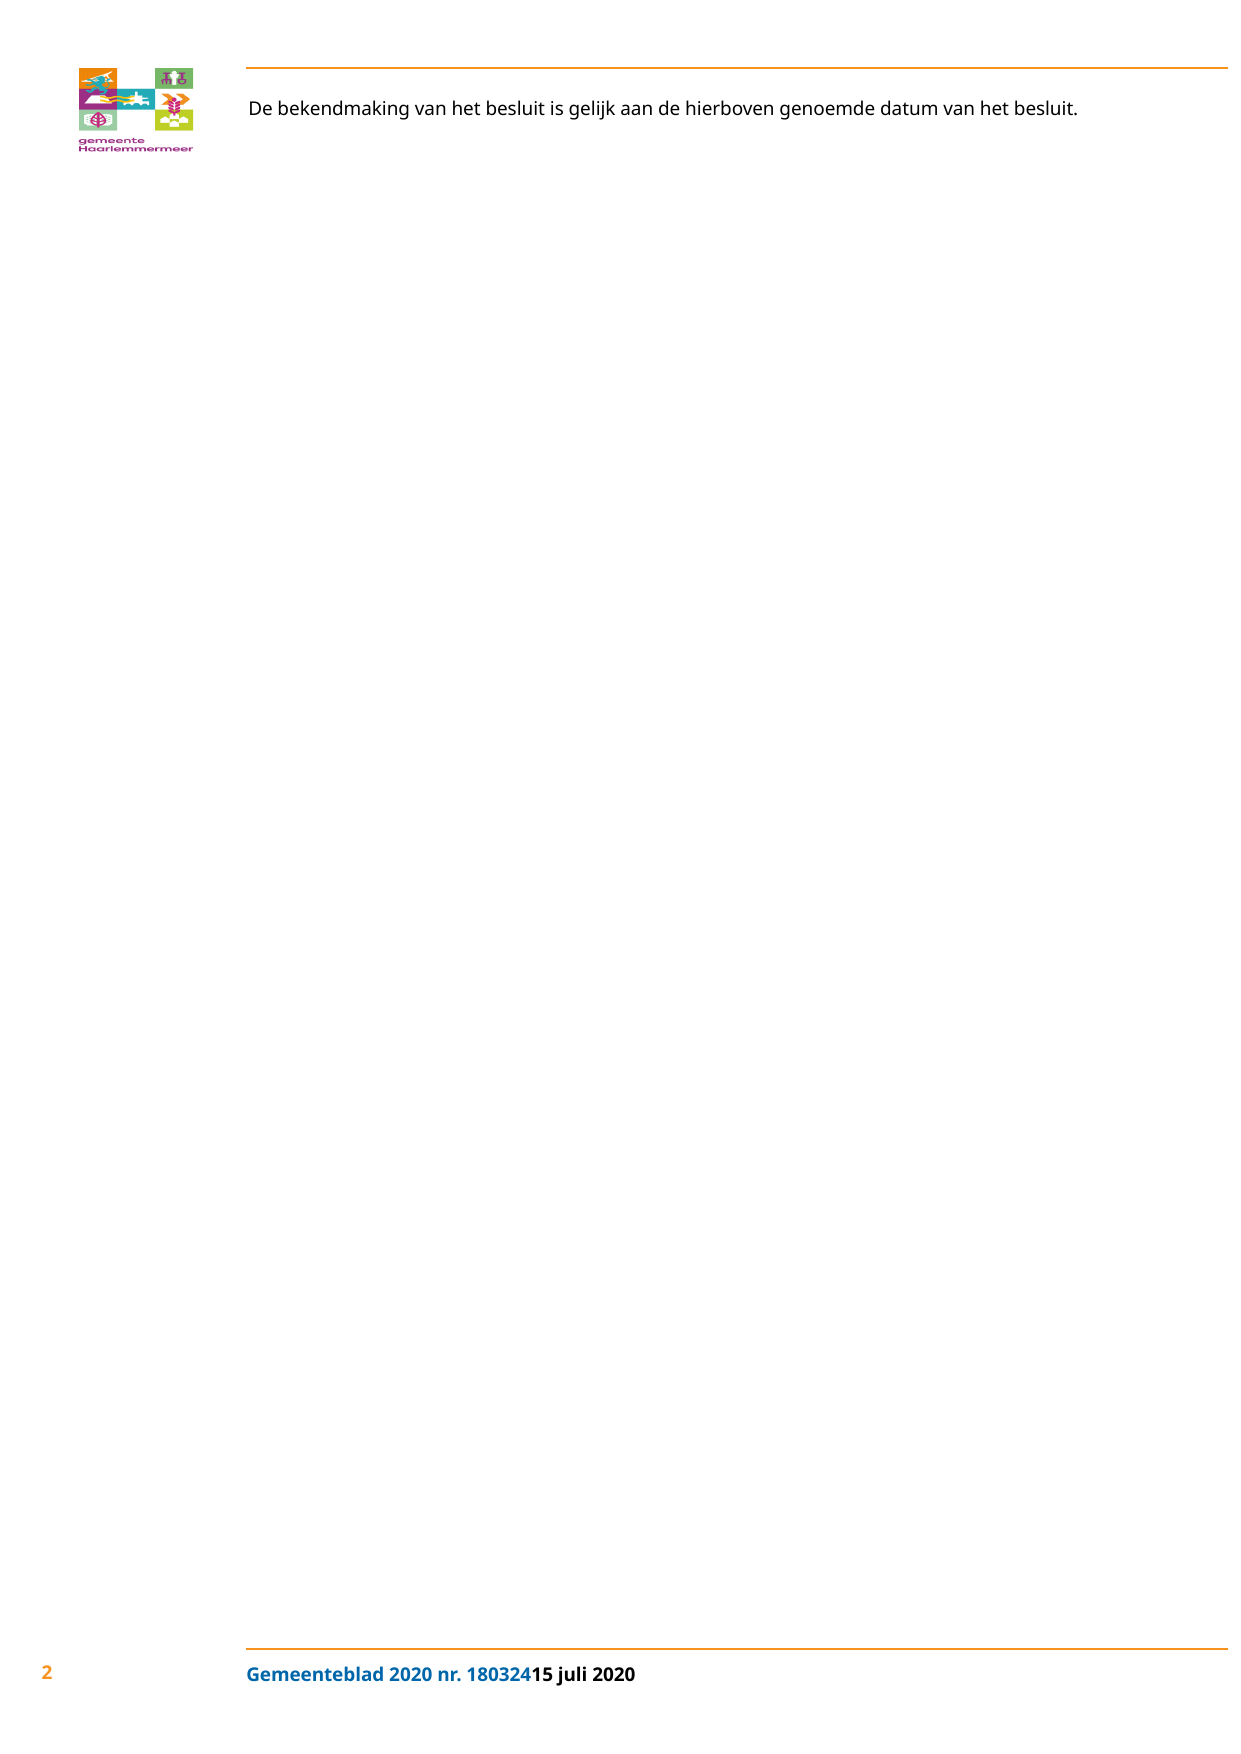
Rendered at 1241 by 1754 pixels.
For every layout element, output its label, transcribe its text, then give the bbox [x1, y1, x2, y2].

text De bekendmaking van het besluit is gelijk aan de hierboven genoemde datum van het besluit. [248, 95, 1152, 121]
picture [41, 47, 231, 172]
